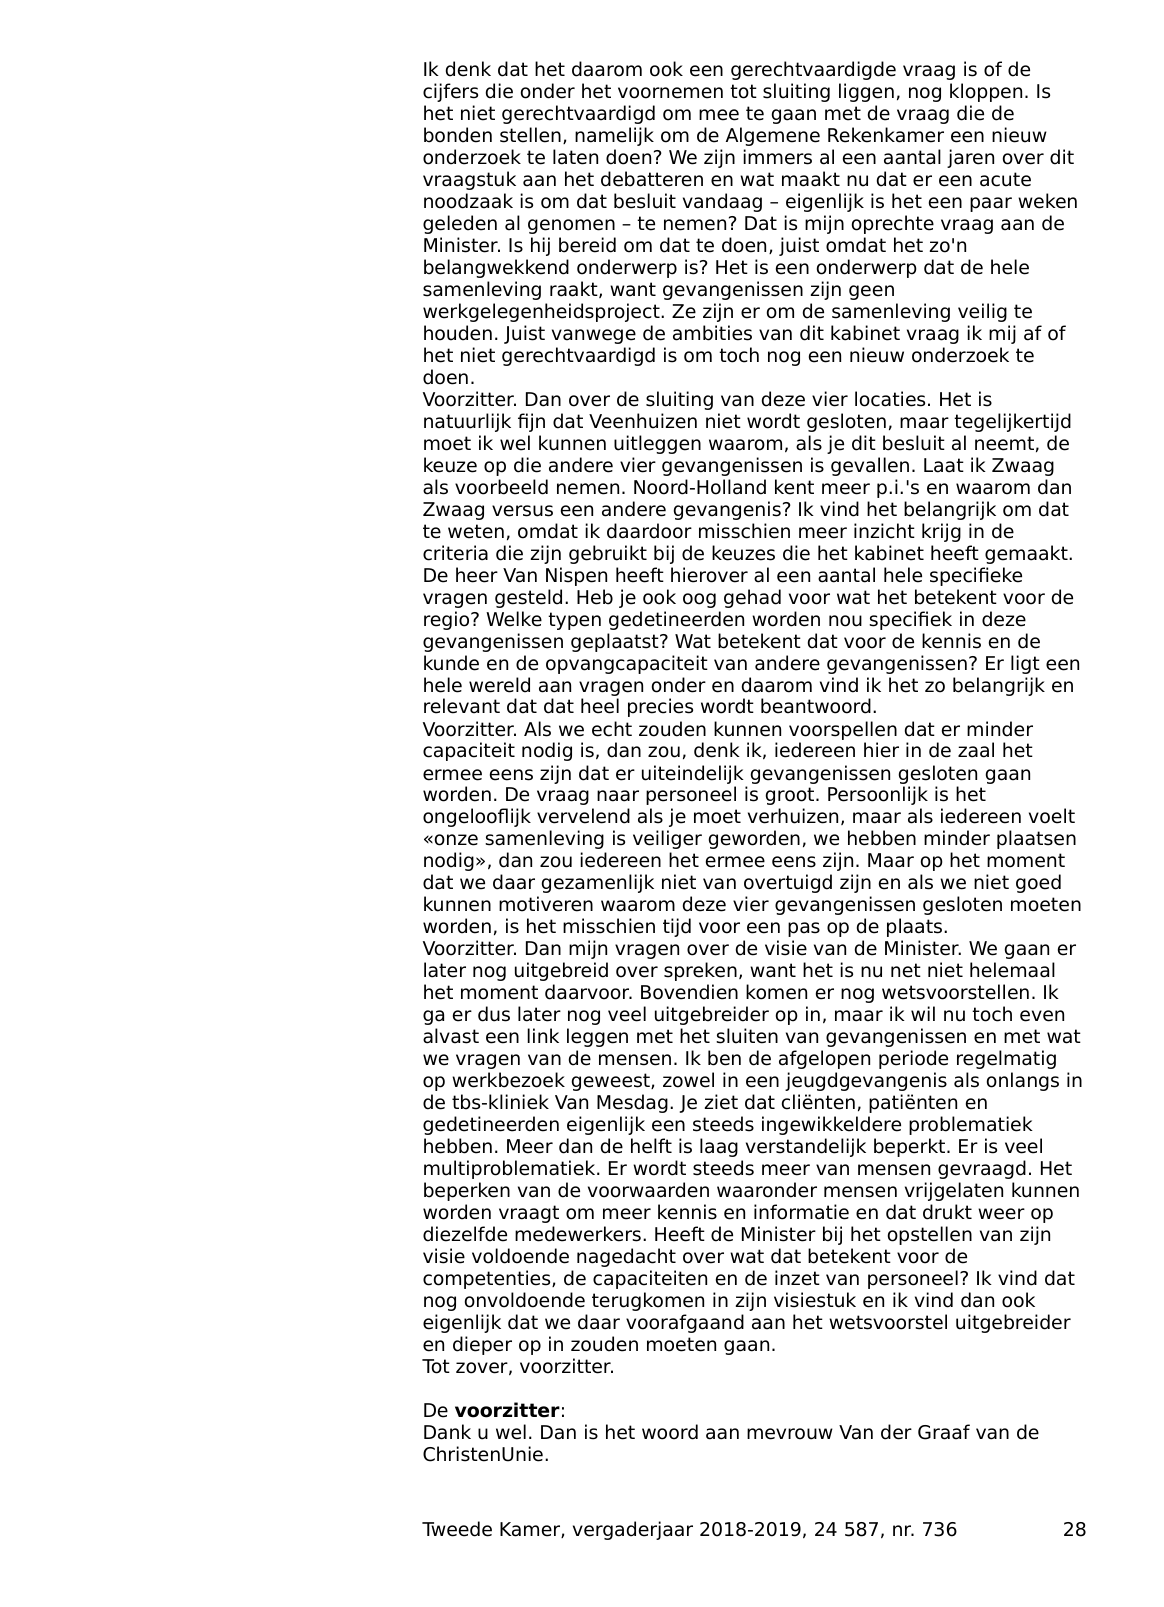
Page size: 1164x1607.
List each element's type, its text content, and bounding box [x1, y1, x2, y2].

text Dank u wel. Dan is het woord aan mevrouw Van der Graaf van de ChristenUnie. [422, 1422, 1087, 1466]
text Ik denk dat het daarom ook een gerechtvaardigde vraag is of de cijfers die onder het voornemen tot sluiting liggen, nog kloppen. Is het niet gerechtvaardigd om mee te gaan met de vraag die de bonden stellen, namelijk om de Algemene Rekenkamer een nieuw onderzoek te laten doen? We zijn immers al een aantal jaren over dit vraagstuk aan het debatteren en wat maakt nu dat er een acute noodzaak is om dat besluit vandaag – eigenlijk is het een paar weken geleden al genomen – te nemen? Dat is mijn oprechte vraag aan de Minister. Is hij bereid om dat te doen, juist omdat het zo'n belangwekkend onderwerp is? Het is een onderwerp dat de hele samenleving raakt, want gevangenissen zijn geen werkgelegenheidsproject. Ze zijn er om de samenleving veilig te houden. Juist vanwege de ambities van dit kabinet vraag ik mij af of het niet gerechtvaardigd is om toch nog een nieuw onderzoek te doen. [422, 59, 1087, 389]
text Voorzitter. Dan mijn vragen over de visie van de Minister. We gaan er later nog uitgebreid over spreken, want het is nu net niet helemaal het moment daarvoor. Bovendien komen er nog wetsvoorstellen. Ik ga er dus later nog veel uitgebreider op in, maar ik wil nu toch even alvast een link leggen met het sluiten van gevangenissen en met wat we vragen van de mensen. Ik ben de afgelopen periode regelmatig op werkbezoek geweest, zowel in een jeugdgevangenis als onlangs in de tbs-kliniek Van Mesdag. Je ziet dat cliënten, patiënten en gedetineerden eigenlijk een steeds ingewikkeldere problematiek hebben. Meer dan de helft is laag verstandelijk beperkt. Er is veel multiproblematiek. Er wordt steeds meer van mensen gevraagd. Het beperken van de voorwaarden waaronder mensen vrijgelaten kunnen worden vraagt om meer kennis en informatie en dat drukt weer op diezelfde medewerkers. Heeft de Minister bij het opstellen van zijn visie voldoende nagedacht over wat dat betekent voor de competenties, de capaciteiten en de inzet van personeel? Ik vind dat nog onvoldoende terugkomen in zijn visiestuk en ik vind dan ook eigenlijk dat we daar voorafgaand aan het wetsvoorstel uitgebreider en dieper op in zouden moeten gaan. [422, 938, 1087, 1356]
text Voorzitter. Dan over de sluiting van deze vier locaties. Het is natuurlijk fijn dat Veenhuizen niet wordt gesloten, maar tegelijkertijd moet ik wel kunnen uitleggen waarom, als je dit besluit al neemt, de keuze op die andere vier gevangenissen is gevallen. Laat ik Zwaag als voorbeeld nemen. Noord-Holland kent meer p.i.'s en waarom dan Zwaag versus een andere gevangenis? Ik vind het belangrijk om dat te weten, omdat ik daardoor misschien meer inzicht krijg in de criteria die zijn gebruikt bij de keuzes die het kabinet heeft gemaakt. De heer Van Nispen heeft hierover al een aantal hele specifieke vragen gesteld. Heb je ook oog gehad voor wat het betekent voor de regio? Welke typen gedetineerden worden nou specifiek in deze gevangenissen geplaatst? Wat betekent dat voor de kennis en de kunde en de opvangcapaciteit van andere gevangenissen? Er ligt een hele wereld aan vragen onder en daarom vind ik het zo belangrijk en relevant dat dat heel precies wordt beantwoord. [422, 389, 1087, 718]
text Voorzitter. Als we echt zouden kunnen voorspellen dat er minder capaciteit nodig is, dan zou, denk ik, iedereen hier in de zaal het ermee eens zijn dat er uiteindelijk gevangenissen gesloten gaan worden. De vraag naar personeel is groot. Persoonlijk is het ongelooflijk vervelend als je moet verhuizen, maar als iedereen voelt «onze samenleving is veiliger geworden, we hebben minder plaatsen nodig», dan zou iedereen het ermee eens zijn. Maar op het moment dat we daar gezamenlijk niet van overtuigd zijn en als we niet goed kunnen motiveren waarom deze vier gevangenissen gesloten moeten worden, is het misschien tijd voor een pas op de plaats. [422, 718, 1087, 938]
text Tot zover, voorzitter. [422, 1356, 1087, 1378]
text De voorzitter: [422, 1400, 1087, 1422]
